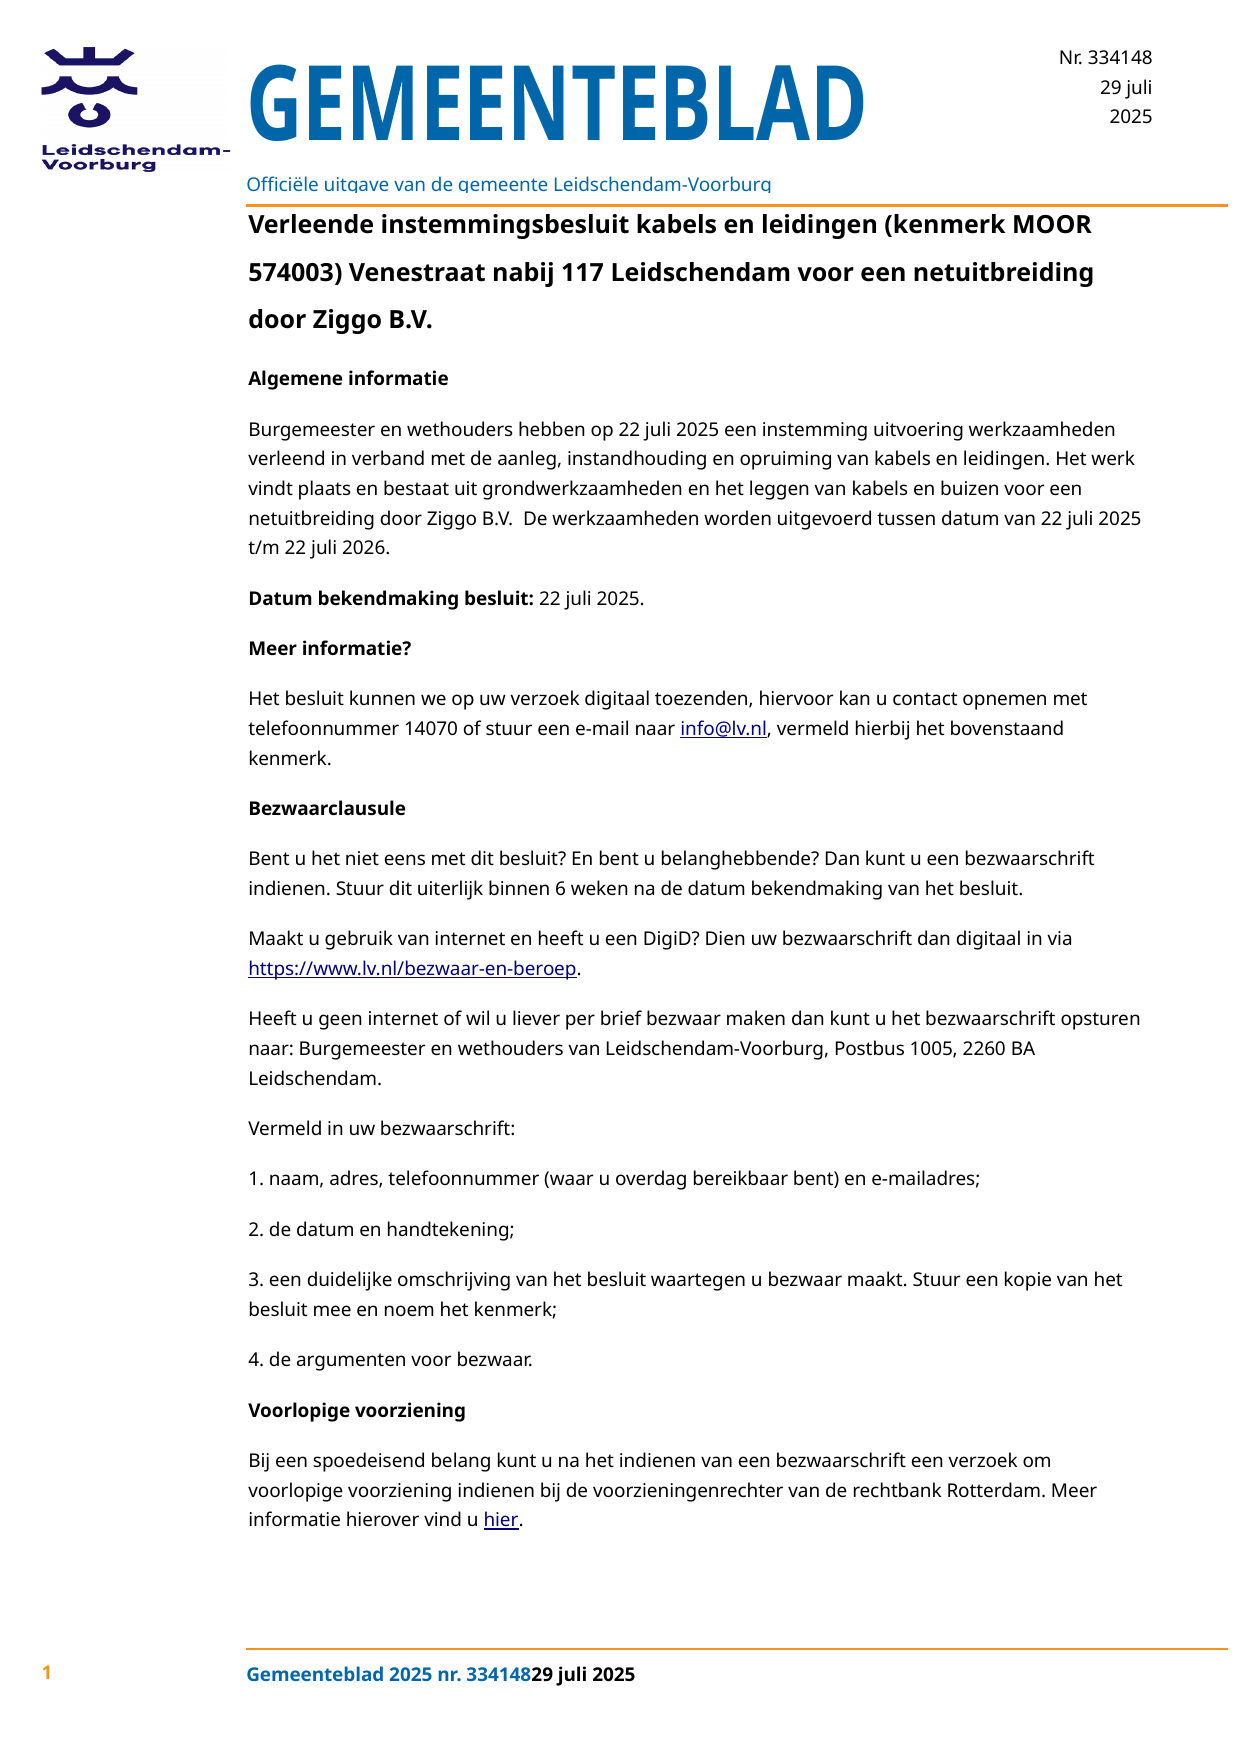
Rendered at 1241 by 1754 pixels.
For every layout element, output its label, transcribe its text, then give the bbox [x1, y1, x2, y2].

text Voorlopige voorziening [248, 1397, 1152, 1422]
text 1. naam, adres, telefoonnummer (waar u overdag bereikbaar bent) en e-mailadres; [248, 1166, 1152, 1191]
text Bij een spoedeisend belang kunt u na het indienen van een bezwaarschrift een verzoek om voorlopige voorziening indienen bij de voorzieningenrechter van de rechtbank Rotterdam. Meer informatie hierover vind u hier. [248, 1447, 1152, 1532]
text Verleende instemmingsbesluit kabels en leidingen (kenmerk MOOR 574003) Venestraat nabij 117 Leidschendam voor een netuitbreiding door Ziggo B.V. [248, 207, 1152, 336]
text Datum bekendmaking besluit: 22 juli 2025. [248, 585, 1152, 610]
text Meer informatie? [248, 635, 1152, 661]
text Bent u het niet eens met dit besluit? En bent u belanghebbende? Dan kunt u een bezwaarschrift indienen. Stuur dit uiterlijk binnen 6 weken na de datum bekendmaking van het besluit. [248, 846, 1152, 901]
text 4. de argumenten voor bezwaar. [248, 1346, 1152, 1372]
text 3. een duidelijke omschrijving van het besluit waartegen u bezwaar maakt. Stuur een kopie van het besluit mee en noem het kenmerk; [248, 1266, 1152, 1322]
text Algemene informatie [248, 366, 1152, 391]
text 2. de datum en handtekening; [248, 1216, 1152, 1242]
text Het besluit kunnen we op uw verzoek digitaal toezenden, hiervoor kan u contact opnemen met telefoonnummer 14070 of stuur een e-mail naar info@lv.nl, vermeld hierbij het bovenstaand kenmerk. [248, 686, 1152, 770]
text Bezwaarclausule [248, 795, 1152, 821]
text Vermeld in uw bezwaarschrift: [248, 1115, 1152, 1141]
text Maakt u gebruik van internet en heeft u een DigiD? Dien uw bezwaarschrift dan digitaal in via https://www.lv.nl/bezwaar-en-beroep. [248, 926, 1152, 981]
text Burgemeester en wethouders hebben op 22 juli 2025 een instemming uitvoering werkzaamheden verleend in verband met de aanleg, instandhouding en opruiming van kabels en leidingen. Het werk vindt plaats en bestaat uit grondwerkzaamheden en het leggen van kabels en buizen voor een netuitbreiding door Ziggo B.V. De werkzaamheden worden uitgevoerd tussen datum van 22 juli 2025 t/m 22 juli 2026. [248, 416, 1152, 560]
picture [41, 47, 231, 172]
text Heeft u geen internet of wil u liever per brief bezwaar maken dan kunt u het bezwaarschrift opsturen naar: Burgemeester en wethouders van Leidschendam-Voorburg, Postbus 1005, 2260 BA Leidschendam. [248, 1006, 1152, 1090]
